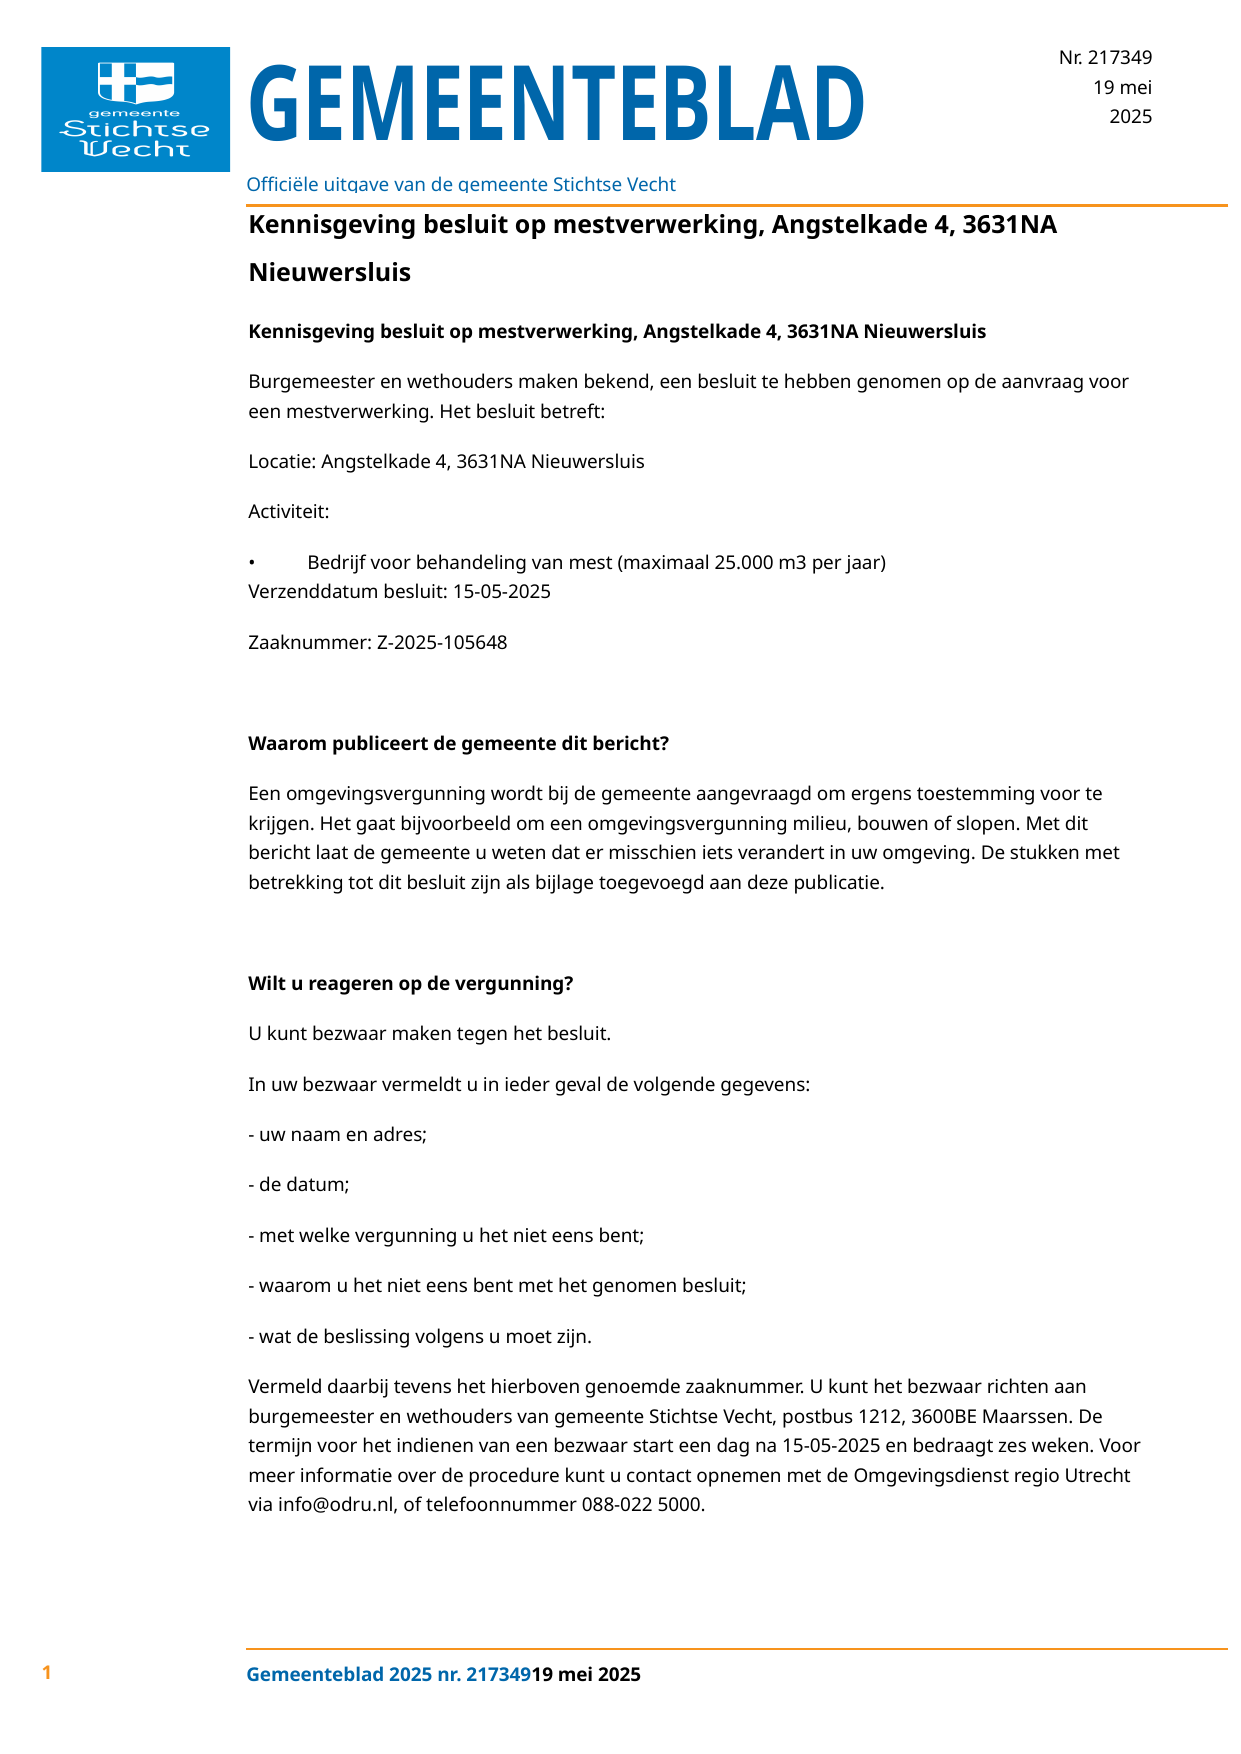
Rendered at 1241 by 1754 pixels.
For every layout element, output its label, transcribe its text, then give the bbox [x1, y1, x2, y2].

text ​​​​​​​Kennisgeving besluit op mestverwerking, Angstelkade 4, 3631NA Nieuwersluis [248, 207, 1152, 288]
text Kennisgeving besluit op mestverwerking, Angstelkade 4, 3631NA Nieuwersluis [248, 318, 1152, 344]
text - waarom u het niet eens bent met het genomen besluit; [248, 1272, 1152, 1298]
text Een omgevingsvergunning wordt bij de gemeente aangevraagd om ergens toestemming voor te krijgen. Het gaat bijvoorbeeld om een omgevingsvergunning milieu, bouwen of slopen. Met dit bericht laat de gemeente u weten dat er misschien iets verandert in uw omgeving. De stukken met betrekking tot dit besluit zijn als bijlage toegevoegd aan deze publicatie. [248, 780, 1152, 895]
text U kunt bezwaar maken tegen het besluit. [248, 1020, 1152, 1046]
text - wat de beslissing volgens u moet zijn. [248, 1323, 1152, 1349]
text - met welke vergunning u het niet eens bent; [248, 1222, 1152, 1248]
picture [137, 63, 174, 103]
text In uw bezwaar vermeldt u in ieder geval de volgende gegevens: [248, 1071, 1152, 1097]
text Vermeld daarbij tevens het hierboven genoemde zaaknummer. U kunt het bezwaar richten aan burgemeester en wethouders van gemeente Stichtse Vecht, postbus 1212, 3600BE Maarssen. De termijn voor het indienen van een bezwaar start een dag na 15-05-2025 en bedraagt zes weken. Voor meer informatie over de procedure kunt u contact opnemen met de Omgevingsdienst regio Utrecht via info@odru.nl, of telefoonnummer 088-022 5000. [248, 1373, 1152, 1517]
text - de datum; [248, 1172, 1152, 1197]
text Verzenddatum besluit: 15-05-2025 [248, 579, 1152, 604]
text Activiteit: [248, 499, 1152, 524]
text Locatie: Angstelkade 4, 3631NA Nieuwersluis [248, 448, 1152, 474]
picture [99, 63, 135, 101]
text - uw naam en adres; [248, 1121, 1152, 1147]
list Bedrijf voor behandeling van mest (maximaal 25.000 m3 per jaar) [248, 549, 1152, 575]
text Burgemeester en wethouders maken bekend, een besluit te hebben genomen op de aanvraag voor een mestverwerking. Het besluit betreft: [248, 368, 1152, 424]
text Zaaknummer: Z-2025-105648 [248, 629, 1152, 655]
text Wilt u reageren op de vergunning? [248, 970, 1152, 996]
text Waarom publiceert de gemeente dit bericht? [248, 730, 1152, 756]
